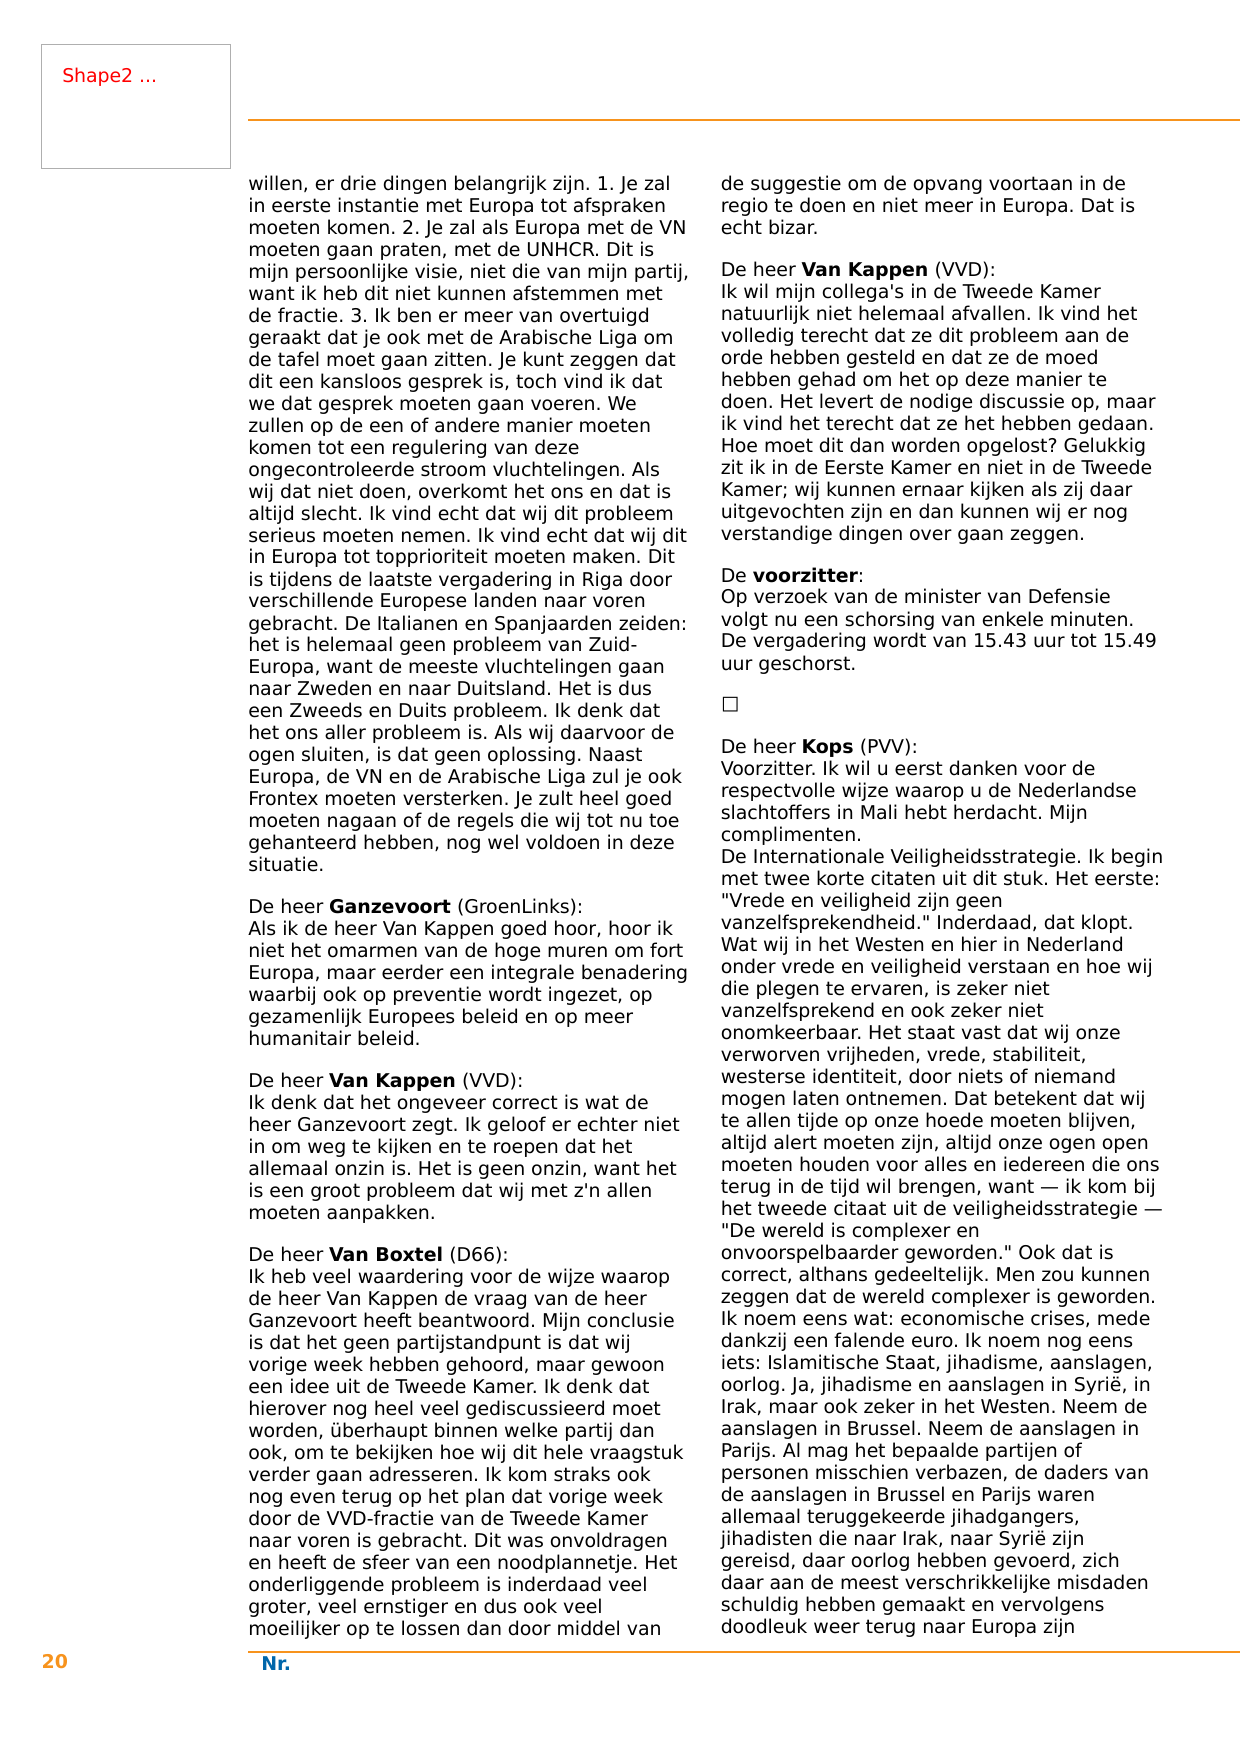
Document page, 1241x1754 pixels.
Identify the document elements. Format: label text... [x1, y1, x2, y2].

text Ik heb veel waardering voor de wijze waarop de heer Van Kappen de vraag van de heer Ganzevoort heeft beantwoord. Mijn conclusie is dat het geen partijstandpunt is dat wij vorige week hebben gehoord, maar gewoon een idee uit de Tweede Kamer. Ik denk dat hierover nog heel veel gediscussieerd moet worden, überhaupt binnen welke partij dan ook, om te bekijken hoe wij dit hele vraagstuk verder gaan adresseren. Ik kom straks ook nog even terug op het plan dat vorige week door de VVD-fractie van de Tweede Kamer naar voren is gebracht. Dit was onvoldragen en heeft de sfeer van een noodplannetje. Het onderliggende probleem is inderdaad veel groter, veel ernstiger en dus ook veel moeilijker op te lossen dan door middel van [248, 1266, 691, 1639]
text De heer Kops (PVV): [721, 736, 1163, 758]
text De heer Van Boxtel (D66): [248, 1244, 691, 1266]
text Voorzitter. Ik wil u eerst danken voor de respectvolle wijze waarop u de Nederlandse slachtoffers in Mali hebt herdacht. Mijn complimenten. [721, 758, 1163, 846]
text De heer Van Kappen (VVD): [248, 1070, 691, 1092]
text De Internationale Veiligheidsstrategie. Ik begin met twee korte citaten uit dit stuk. Het eerste: "Vrede en veiligheid zijn geen vanzelfsprekendheid." Inderdaad, dat klopt. Wat wij in het Westen en hier in Nederland onder vrede en veiligheid verstaan en hoe wij die plegen te ervaren, is zeker niet vanzelfsprekend en ook zeker niet onomkeerbaar. Het staat vast dat wij onze verworven vrijheden, vrede, stabiliteit, westerse identiteit, door niets of niemand mogen laten ontnemen. Dat betekent dat wij te allen tijde op onze hoede moeten blijven, altijd alert moeten zijn, altijd onze ogen open moeten houden voor alles en iedereen die ons terug in de tijd wil brengen, want — ik kom bij het tweede citaat uit de veiligheidsstrategie — "De wereld is complexer en onvoorspelbaarder geworden." Ook dat is correct, althans gedeeltelijk. Men zou kunnen zeggen dat de wereld complexer is geworden. Ik noem eens wat: economische crises, mede dankzij een falende euro. Ik noem nog eens iets: Islamitische Staat, jihadisme, aanslagen, oorlog. Ja, jihadisme en aanslagen in Syrië, in Irak, maar ook zeker in het Westen. Neem de aanslagen in Brussel. Neem de aanslagen in Parijs. Al mag het bepaalde partijen of personen misschien verbazen, de daders van de aanslagen in Brussel en Parijs waren allemaal teruggekeerde jihadgangers, jihadisten die naar Irak, naar Syrië zijn gereisd, daar oorlog hebben gevoerd, zich daar aan de meest verschrikkelijke misdaden schuldig hebben gemaakt en vervolgens doodleuk weer terug naar Europa zijn [721, 846, 1163, 1637]
text De vergadering wordt van 15.43 uur tot 15.49 uur geschorst. [721, 630, 1163, 674]
text Ik denk dat het ongeveer correct is wat de heer Ganzevoort zegt. Ik geloof er echter niet in om weg te kijken en te roepen dat het allemaal onzin is. Het is geen onzin, want het is een groot probleem dat wij met z'n allen moeten aanpakken. [248, 1092, 691, 1224]
text willen, er drie dingen belangrijk zijn. 1. Je zal in eerste instantie met Europa tot afspraken moeten komen. 2. Je zal als Europa met de VN moeten gaan praten, met de UNHCR. Dit is mijn persoonlijke visie, niet die van mijn partij, want ik heb dit niet kunnen afstemmen met de fractie. 3. Ik ben er meer van overtuigd geraakt dat je ook met de Arabische Liga om de tafel moet gaan zitten. Je kunt zeggen dat dit een kansloos gesprek is, toch vind ik dat we dat gesprek moeten gaan voeren. We zullen op de een of andere manier moeten komen tot een regulering van deze ongecontroleerde stroom vluchtelingen. Als wij dat niet doen, overkomt het ons en dat is altijd slecht. Ik vind echt dat wij dit probleem serieus moeten nemen. Ik vind echt dat wij dit in Europa tot topprioriteit moeten maken. Dit is tijdens de laatste vergadering in Riga door verschillende Europese landen naar voren gebracht. De Italianen en Spanjaarden zeiden: het is helemaal geen probleem van Zuid-Europa, want de meeste vluchtelingen gaan naar Zweden en naar Duitsland. Het is dus een Zweeds en Duits probleem. Ik denk dat het ons aller probleem is. Als wij daarvoor de ogen sluiten, is dat geen oplossing. Naast Europa, de VN en de Arabische Liga zul je ook Frontex moeten versterken. Je zult heel goed moeten nagaan of de regels die wij tot nu toe gehanteerd hebben, nog wel voldoen in deze situatie. [248, 173, 691, 876]
text De heer Van Kappen (VVD): [721, 259, 1163, 281]
text De heer Ganzevoort (GroenLinks): [248, 896, 691, 918]
text De voorzitter: [721, 564, 1163, 586]
text ⬜ [721, 694, 1163, 716]
text Ik wil mijn collega's in de Tweede Kamer natuurlijk niet helemaal afvallen. Ik vind het volledig terecht dat ze dit probleem aan de orde hebben gesteld en dat ze de moed hebben gehad om het op deze manier te doen. Het levert de nodige discussie op, maar ik vind het terecht dat ze het hebben gedaan. Hoe moet dit dan worden opgelost? Gelukkig zit ik in de Eerste Kamer en niet in de Tweede Kamer; wij kunnen ernaar kijken als zij daar uitgevochten zijn en dan kunnen wij er nog verstandige dingen over gaan zeggen. [721, 281, 1163, 544]
text de suggestie om de opvang voortaan in de regio te doen en niet meer in Europa. Dat is echt bizar. [721, 173, 1163, 239]
text Op verzoek van de minister van Defensie volgt nu een schorsing van enkele minuten. [721, 586, 1163, 630]
text Als ik de heer Van Kappen goed hoor, hoor ik niet het omarmen van de hoge muren om fort Europa, maar eerder een integrale benadering waarbij ook op preventie wordt ingezet, op gezamenlijk Europees beleid en op meer humanitair beleid. [248, 918, 691, 1050]
